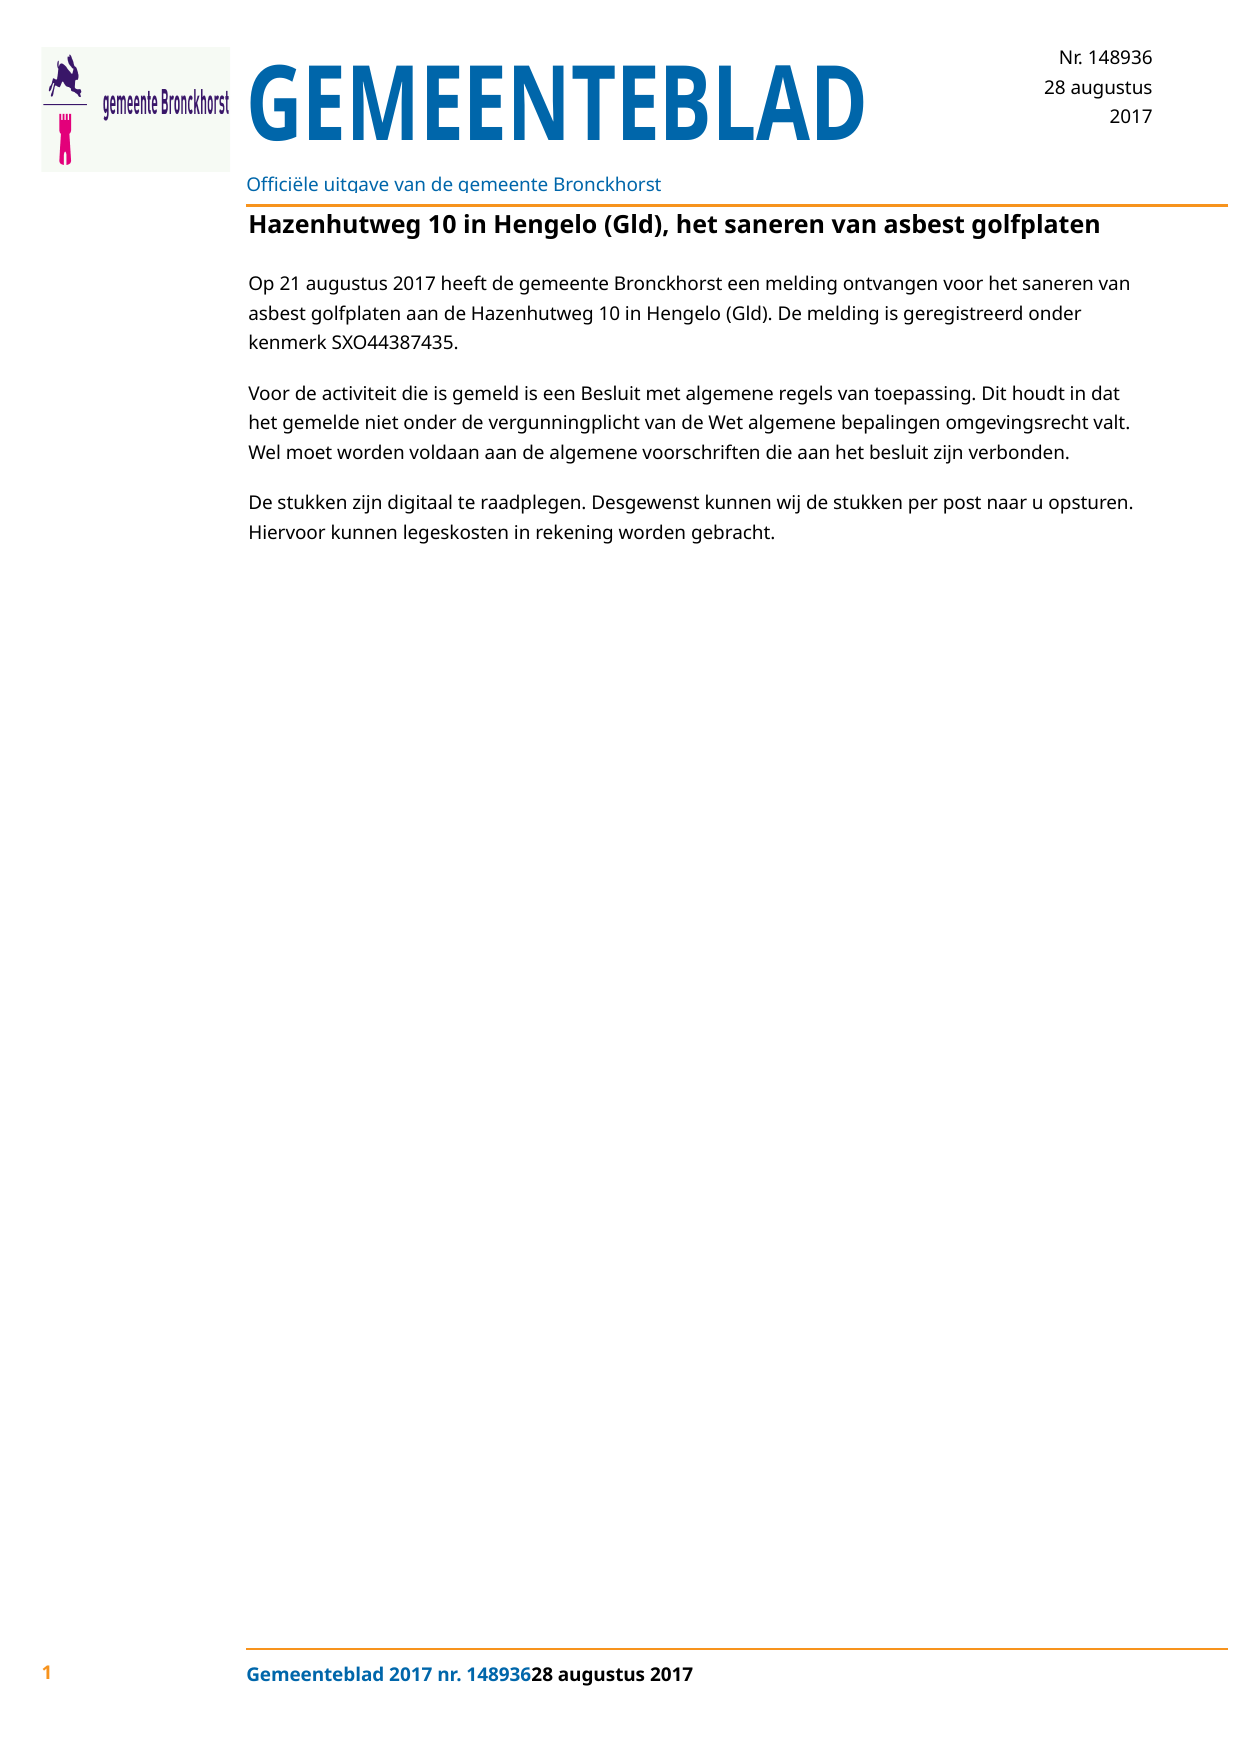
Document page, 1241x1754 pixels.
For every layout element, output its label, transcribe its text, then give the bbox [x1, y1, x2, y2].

text Op 21 augustus 2017 heeft de gemeente Bronckhorst een melding ontvangen voor het saneren van asbest golfplaten aan de Hazenhutweg 10 in Hengelo (Gld). De melding is geregistreerd onder kenmerk SXO44387435. [248, 270, 1152, 355]
text Voor de activiteit die is gemeld is een Besluit met algemene regels van toepassing. Dit houdt in dat het gemelde niet onder de vergunningplicht van de Wet algemene bepalingen omgevingsrecht valt. Wel moet worden voldaan aan de algemene voorschriften die aan het besluit zijn verbonden. [248, 380, 1152, 465]
text Hazenhutweg 10 in Hengelo (Gld), het saneren van asbest golfplaten [248, 207, 1152, 241]
picture [41, 47, 231, 172]
text De stukken zijn digitaal te raadplegen. Desgewenst kunnen wij de stukken per post naar u opsturen. Hiervoor kunnen legeskosten in rekening worden gebracht. [248, 489, 1152, 545]
